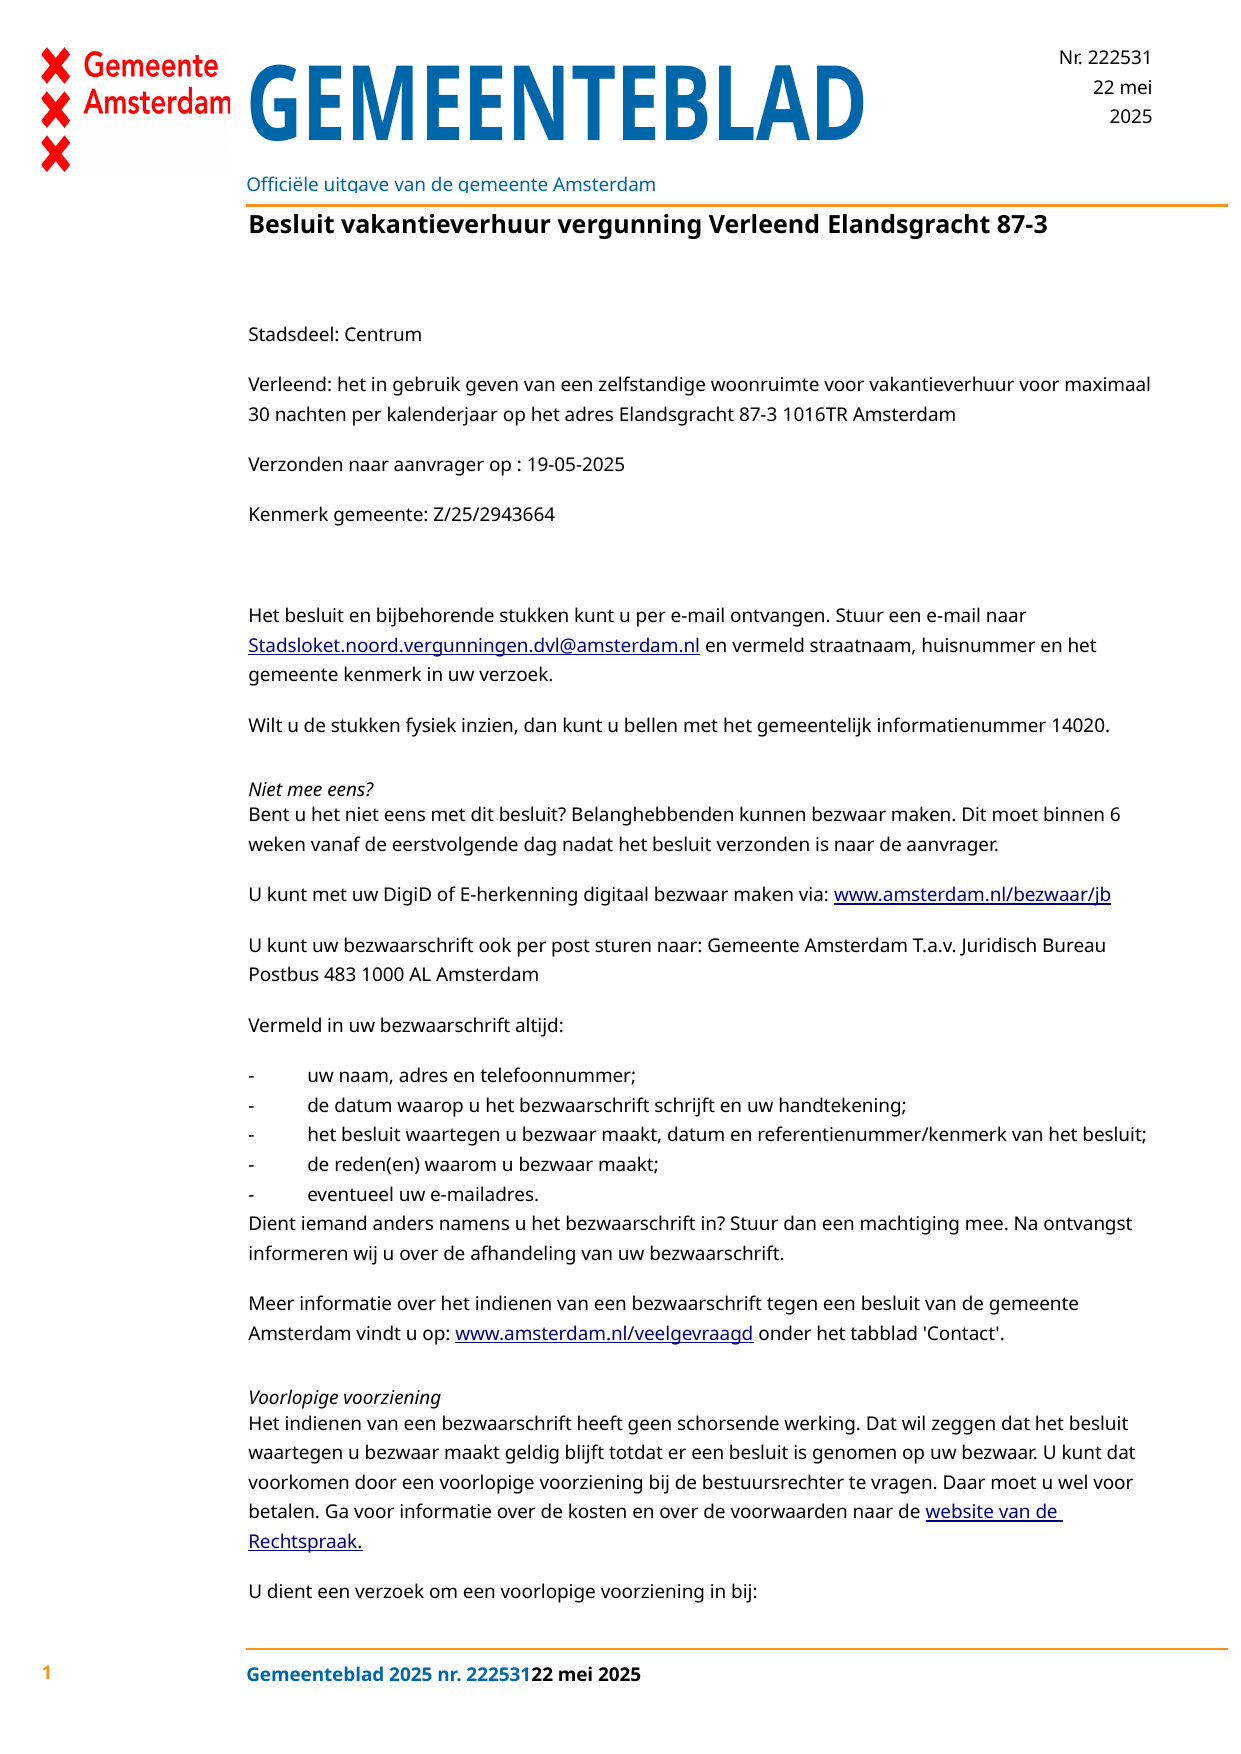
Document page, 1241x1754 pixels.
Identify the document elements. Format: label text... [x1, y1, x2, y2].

text U dient een verzoek om een voorlopige voorziening in bij: [248, 1578, 1152, 1604]
text Wilt u de stukken fysiek inzien, dan kunt u bellen met het gemeentelijk informatienummer 14020. [248, 712, 1152, 738]
text Verleend: het in gebruik geven van een zelfstandige woonruimte voor vakantieverhuur voor maximaal 30 nachten per kalenderjaar op het adres Elandsgracht 87-3 1016TR Amsterdam [248, 371, 1152, 426]
text Vermeld in uw bezwaarschrift altijd: [248, 1012, 1152, 1038]
list eventueel uw e-mailadres. [248, 1181, 1152, 1207]
list de reden(en) waarom u bezwaar maakt; [248, 1151, 1152, 1177]
text Besluit vakantieverhuur vergunning Verleend Elandsgracht 87-3 [248, 207, 1152, 241]
list de datum waarop u het bezwaarschrift schrijft en uw handtekening; [248, 1092, 1152, 1118]
text Voorlopige voorziening [248, 1384, 1152, 1410]
text Bent u het niet eens met dit besluit? Belanghebbenden kunnen bezwaar maken. Dit moet binnen 6 weken vanaf de eerstvolgende dag nadat het besluit verzonden is naar de aanvrager. [248, 802, 1152, 857]
text Het besluit en bijbehorende stukken kunt u per e-mail ontvangen. Stuur een e-mail naar Stadsloket.noord.vergunningen.dvl@amsterdam.nl en vermeld straatnaam, huisnummer en het gemeente kenmerk in uw verzoek. [248, 602, 1152, 687]
text Stadsdeel: Centrum [248, 321, 1152, 346]
text Kenmerk gemeente: Z/25/2943664 [248, 502, 1152, 527]
text U kunt uw bezwaarschrift ook per post sturen naar: Gemeente Amsterdam T.a.v. Juridisch Bureau Postbus 483 1000 AL Amsterdam [248, 932, 1152, 987]
list uw naam, adres en telefoonnummer; [248, 1062, 1152, 1088]
text Niet mee eens? [248, 776, 1152, 802]
text U kunt met uw DigiD of E-herkenning digitaal bezwaar maken via: www.amsterdam.nl/bezwaar/jb [248, 882, 1152, 907]
text Het indienen van een bezwaarschrift heeft geen schorsende werking. Dat wil zeggen dat het besluit waartegen u bezwaar maakt geldig blijft totdat er een besluit is genomen op uw bezwaar. U kunt dat voorkomen door een voorlopige voorziening bij de bestuursrechter te vragen. Daar moet u wel voor betalen. Ga voor informatie over de kosten en over de voorwaarden naar de website van de Rechtspraak. [248, 1410, 1152, 1554]
text Verzonden naar aanvrager op : 19-05-2025 [248, 451, 1152, 477]
list het besluit waartegen u bezwaar maakt, datum en referentienummer/kenmerk van het besluit; [248, 1122, 1152, 1147]
picture [41, 47, 231, 172]
text Meer informatie over het indienen van een bezwaarschrift tegen een besluit van de gemeente Amsterdam vindt u op: www.amsterdam.nl/veelgevraagd onder het tabblad 'Contact'. [248, 1290, 1152, 1346]
text Dient iemand anders namens u het bezwaarschrift in? Stuur dan een machtiging mee. Na ontvangst informeren wij u over de afhandeling van uw bezwaarschrift. [248, 1210, 1152, 1266]
